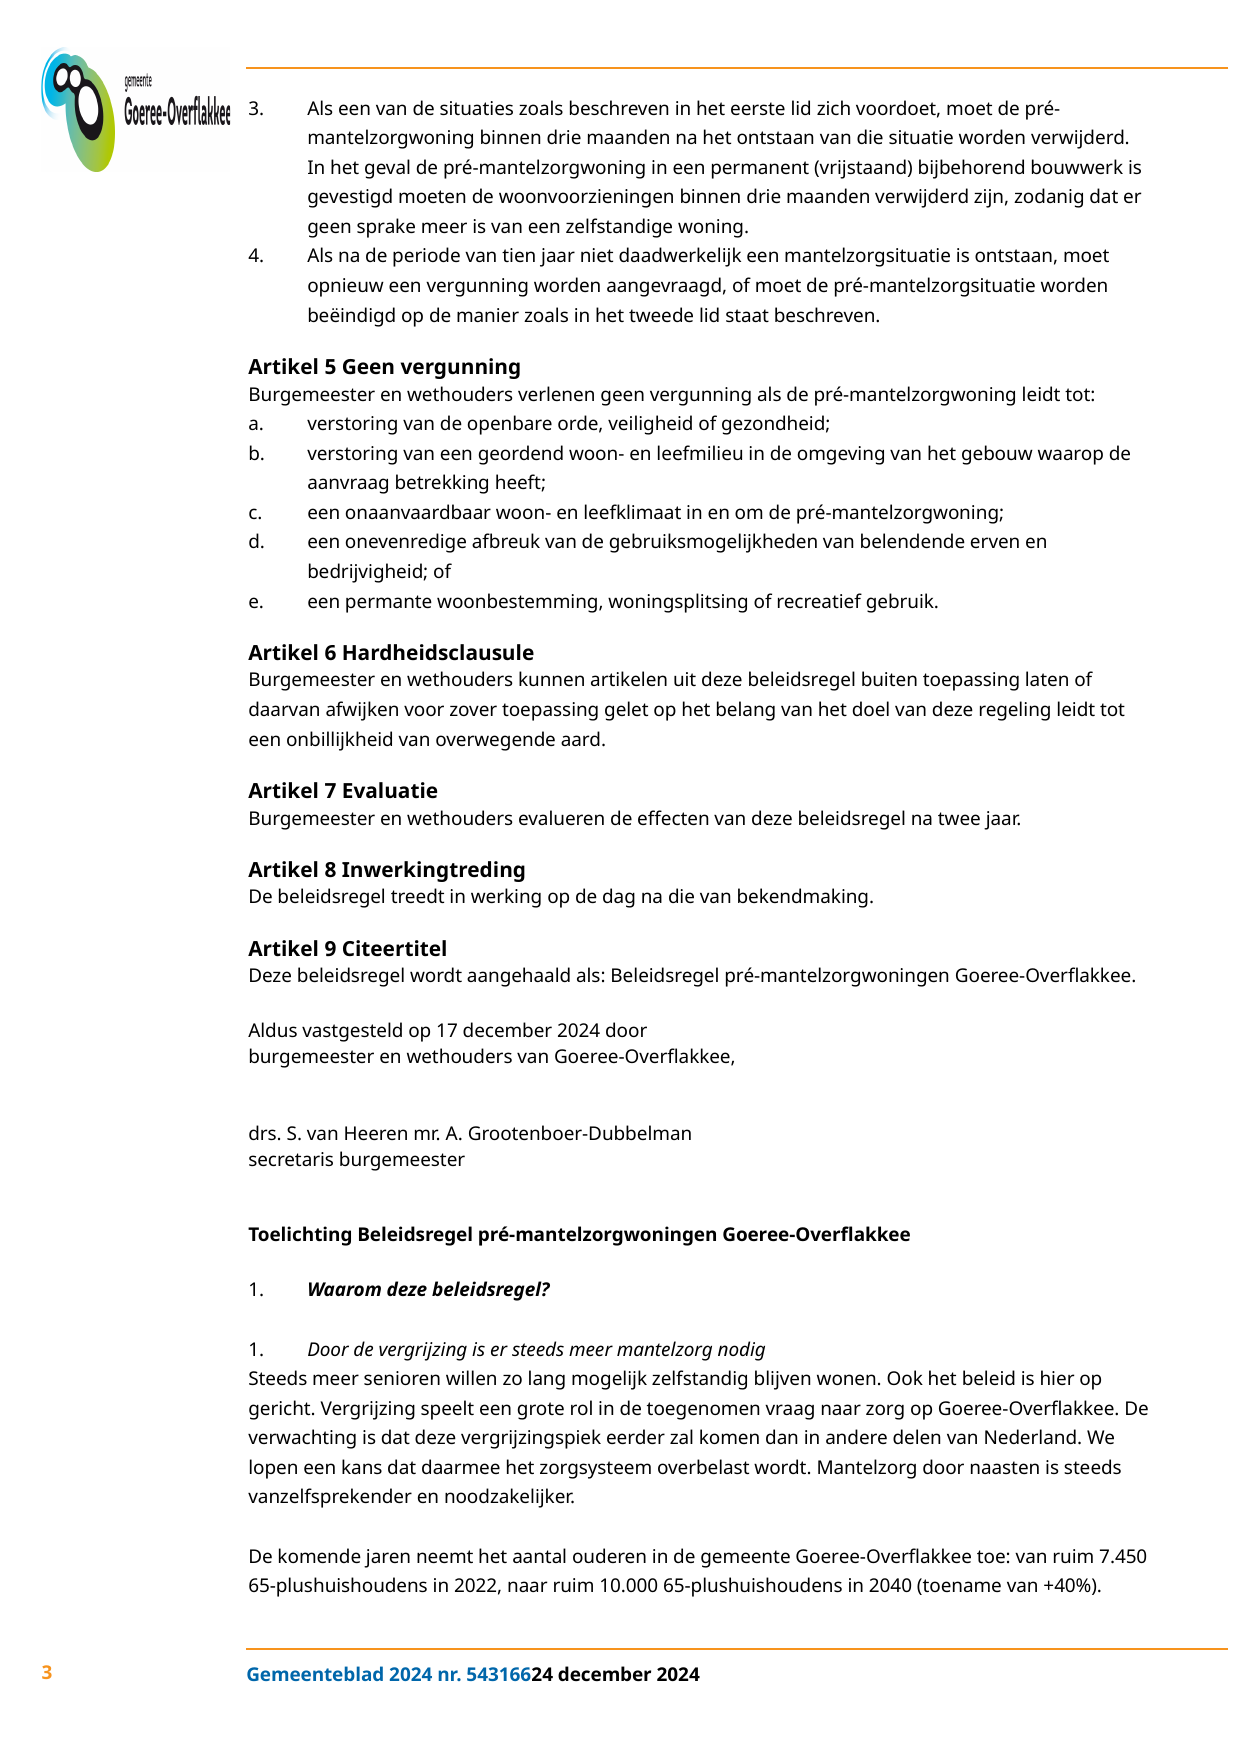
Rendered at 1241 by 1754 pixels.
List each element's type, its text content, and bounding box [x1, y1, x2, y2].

text Toelichting Beleidsregel pré-mantelzorgwoningen Goeree-Overflakkee [248, 1219, 1152, 1247]
list verstoring van de openbare orde, veiligheid of gezondheid; [248, 410, 1152, 436]
text drs. S. van Heeren mr. A. Grootenboer-Dubbelman [248, 1121, 1152, 1146]
text Burgemeester en wethouders evalueren de effecten van deze beleidsregel na twee jaar. [248, 805, 1152, 830]
list Als een van de situaties zoals beschreven in het eerste lid zich voordoet, moet de pré-mantelzorgwoning binnen drie maanden na het ontstaan van die situatie worden verwijderd. In het geval de pré-mantelzorgwoning in een permanent (vrijstaand) bijbehorend bouwwerk is gevestigd moeten de woonvoorzieningen binnen drie maanden verwijderd zijn, zodanig dat er geen sprake meer is van een zelfstandige woning. [248, 95, 1152, 239]
text burgemeester en wethouders van Goeree-Overflakkee, [248, 1043, 1152, 1069]
picture [41, 47, 231, 172]
list een permante woonbestemming, woningsplitsing of recreatief gebruik. [248, 588, 1152, 613]
text Burgemeester en wethouders kunnen artikelen uit deze beleidsregel buiten toepassing laten of daarvan afwijken voor zover toepassing gelet op het belang van het doel van deze regeling leidt tot een onbillijkheid van overwegende aard. [248, 667, 1152, 752]
text secretaris burgemeester [248, 1146, 1152, 1172]
text De komende jaren neemt het aantal ouderen in de gemeente Goeree-Overflakkee toe: van ruim 7.450 65-plushuishoudens in 2022, naar ruim 10.000 65-plushuishoudens in 2040 (toename van +40%). [248, 1543, 1152, 1598]
list verstoring van een geordend woon- en leefmilieu in de omgeving van het gebouw waarop de aanvraag betrekking heeft; [248, 440, 1152, 495]
list Door de vergrijzing is er steeds meer mantelzorg nodig [248, 1336, 1152, 1362]
text Steeds meer senioren willen zo lang mogelijk zelfstandig blijven wonen. Ook het beleid is hier op gericht. Vergrijzing speelt een grote rol in de toegenomen vraag naar zorg op Goeree-Overflakkee. De verwachting is dat deze vergrijzingspiek eerder zal komen dan in andere delen van Nederland. We lopen een kans dat daarmee het zorgsysteem overbelast wordt. Mantelzorg door naasten is steeds vanzelfsprekender en noodzakelijker. [248, 1365, 1152, 1509]
text De beleidsregel treedt in werking op de dag na die van bekendmaking. [248, 883, 1152, 909]
text Aldus vastgesteld op 17 december 2024 door [248, 1018, 1152, 1043]
text Artikel 8 Inwerkingtreding [248, 855, 1152, 883]
list Als na de periode van tien jaar niet daadwerkelijk een mantelzorgsituatie is ontstaan, moet opnieuw een vergunning worden aangevraagd, of moet de pré-mantelzorgsituatie worden beëindigd op de manier zoals in het tweede lid staat beschreven. [248, 243, 1152, 328]
list Waarom deze beleidsregel? [248, 1277, 1152, 1302]
text Artikel 6 Hardheidsclausule [248, 638, 1152, 667]
text Artikel 7 Evaluatie [248, 776, 1152, 805]
list een onevenredige afbreuk van de gebruiksmogelijkheden van belendende erven en bedrijvigheid; of [248, 529, 1152, 584]
text Artikel 9 Citeertitel [248, 934, 1152, 962]
text Burgemeester en wethouders verlenen geen vergunning als de pré-mantelzorgwoning leidt tot: [248, 381, 1152, 406]
text Artikel 5 Geen vergunning [248, 352, 1152, 381]
list een onaanvaardbaar woon- en leefklimaat in en om de pré-mantelzorgwoning; [248, 499, 1152, 525]
text Deze beleidsregel wordt aangehaald als: Beleidsregel pré-mantelzorgwoningen Goeree-Overflakkee. [248, 962, 1152, 988]
